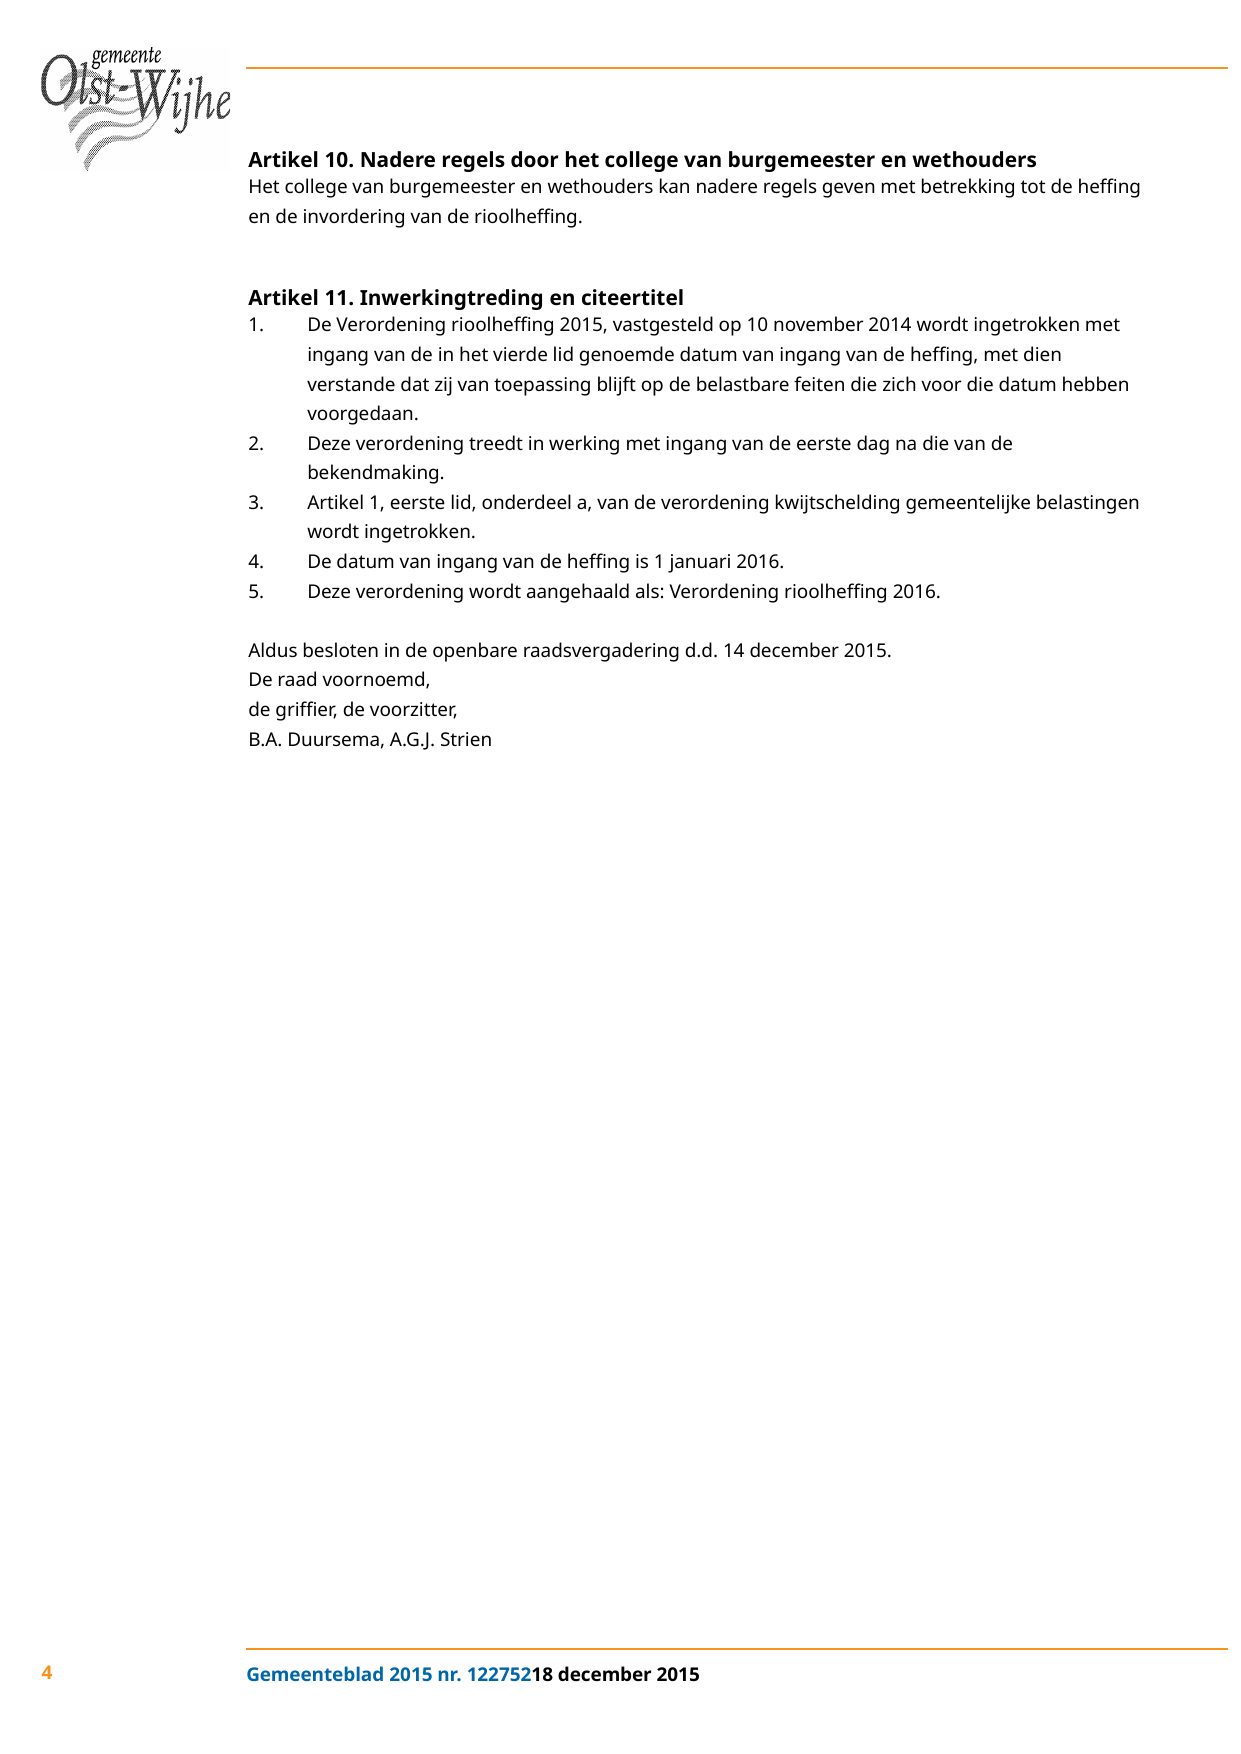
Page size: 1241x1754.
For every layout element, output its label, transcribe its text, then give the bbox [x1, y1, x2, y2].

text Artikel 11. Inwerkingtreding en citeertitel [248, 283, 1152, 312]
list Artikel 1, eerste lid, onderdeel a, van de verordening kwijtschelding gemeentelijke belastingen wordt ingetrokken. [248, 489, 1152, 544]
text Het college van burgemeester en wethouders kan nadere regels geven met betrekking tot de heffing en de invordering van de rioolheffing. [248, 174, 1152, 229]
list Deze verordening wordt aangehaald als: Verordening rioolheffing 2016. [248, 578, 1152, 604]
text De raad voornoemd, [248, 667, 1152, 692]
picture [41, 47, 231, 172]
text de griffier, de voorzitter, [248, 696, 1152, 722]
list De Verordening rioolheffing 2015, vastgesteld op 10 november 2014 wordt ingetrokken met ingang van de in het vierde lid genoemde datum van ingang van de heffing, met dien verstande dat zij van toepassing blijft op de belastbare feiten die zich voor die datum hebben voorgedaan. [248, 312, 1152, 426]
text Aldus besloten in de openbare raadsvergadering d.d. 14 december 2015. [248, 637, 1152, 663]
list Deze verordening treedt in werking met ingang van de eerste dag na die van de bekendmaking. [248, 430, 1152, 485]
text Artikel 10. Nadere regels door het college van burgemeester en wethouders [248, 145, 1152, 174]
list De datum van ingang van de heffing is 1 januari 2016. [248, 548, 1152, 574]
text B.A. Duursema, A.G.J. Strien [248, 726, 1152, 752]
